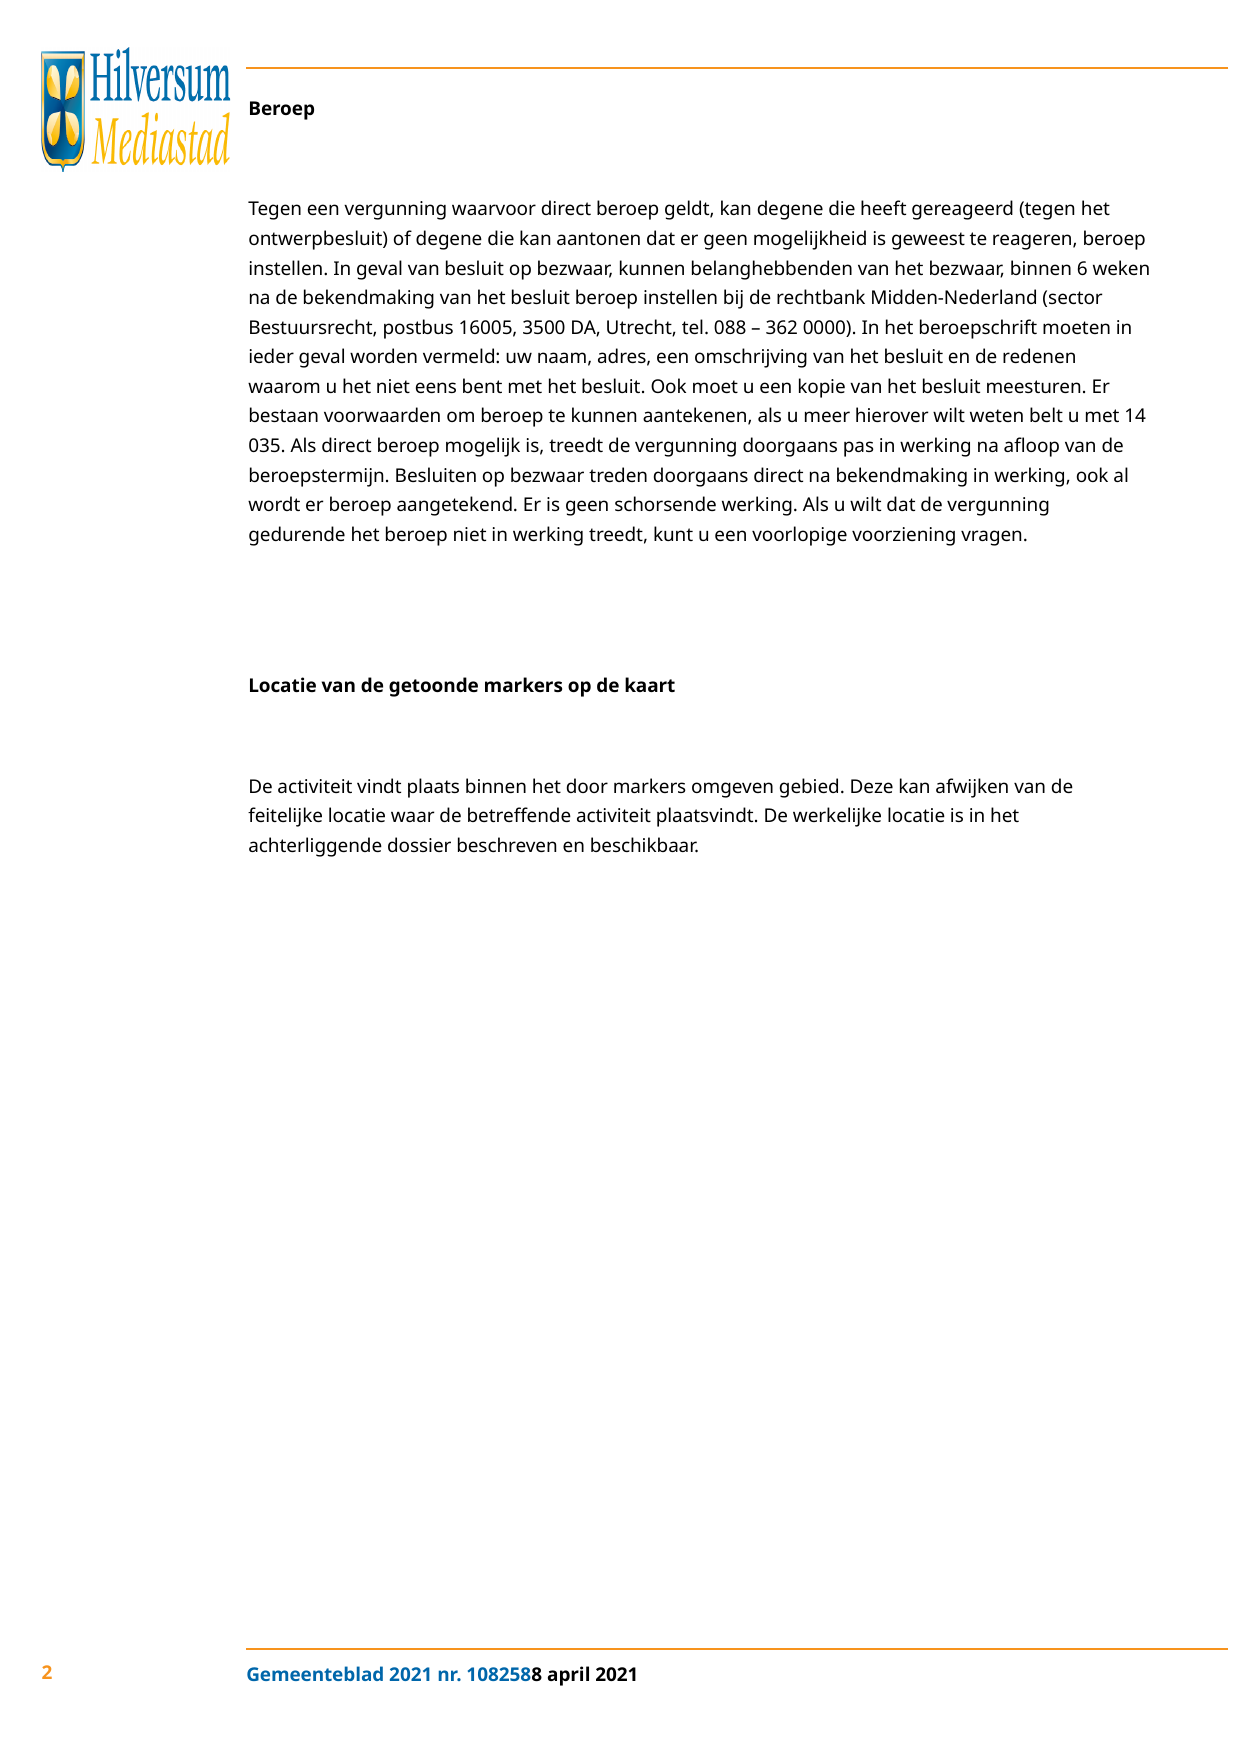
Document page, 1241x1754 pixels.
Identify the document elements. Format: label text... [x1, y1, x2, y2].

text Tegen een vergunning waarvoor direct beroep geldt, kan degene die heeft gereageerd (tegen het ontwerpbesluit) of degene die kan aantonen dat er geen mogelijkheid is geweest te reageren, beroep instellen. In geval van besluit op bezwaar, kunnen belanghebbenden van het bezwaar, binnen 6 weken na de bekendmaking van het besluit beroep instellen bij de rechtbank Midden-Nederland (sector Bestuursrecht, postbus 16005, 3500 DA, Utrecht, tel. 088 – 362 0000). In het beroepschrift moeten in ieder geval worden vermeld: uw naam, adres, een omschrijving van het besluit en de redenen waarom u het niet eens bent met het besluit. Ook moet u een kopie van het besluit meesturen. Er bestaan voorwaarden om beroep te kunnen aantekenen, als u meer hierover wilt weten belt u met 14 035. Als direct beroep mogelijk is, treedt de vergunning doorgaans pas in werking na afloop van de beroepstermijn. Besluiten op bezwaar treden doorgaans direct na bekendmaking in werking, ook al wordt er beroep aangetekend. Er is geen schorsende werking. Als u wilt dat de vergunning gedurende het beroep niet in werking treedt, kunt u een voorlopige voorziening vragen. [248, 196, 1152, 547]
picture [41, 47, 231, 172]
text Beroep [248, 95, 1152, 121]
text De activiteit vindt plaats binnen het door markers omgeven gebied. Deze kan afwijken van de feitelijke locatie waar de betreffende activiteit plaatsvindt. De werkelijke locatie is in het achterliggende dossier beschreven en beschikbaar. [248, 773, 1152, 858]
text Locatie van de getoonde markers op de kaart [248, 672, 1152, 698]
